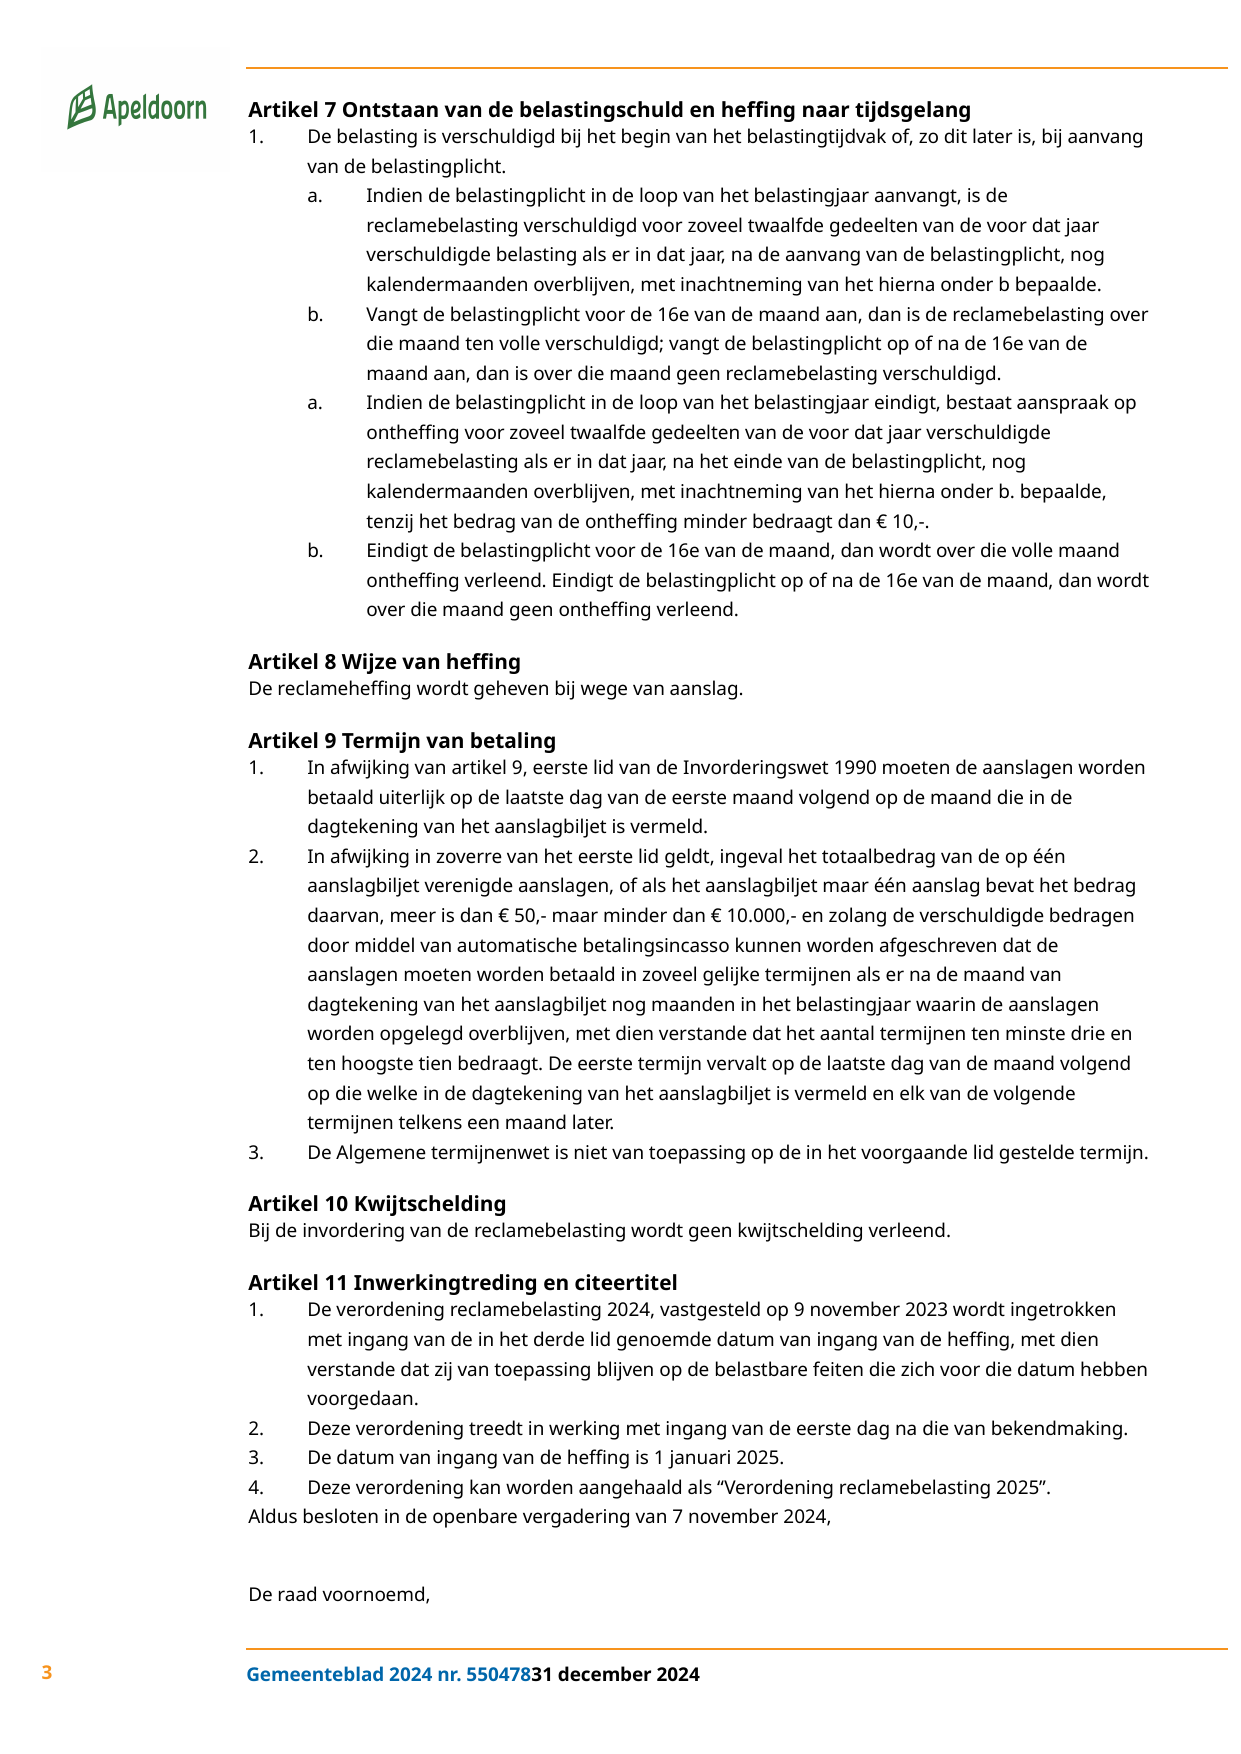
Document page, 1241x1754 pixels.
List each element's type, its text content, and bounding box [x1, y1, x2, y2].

text De reclameheffing wordt geheven bij wege van aanslag. [248, 675, 1152, 701]
list Deze verordening kan worden aangehaald als “Verordening reclamebelasting 2025”. [248, 1474, 1152, 1500]
text Artikel 8 Wijze van heffing [248, 647, 1152, 675]
list De datum van ingang van de heffing is 1 januari 2025. [248, 1444, 1152, 1470]
text Aldus besloten in de openbare vergadering van 7 november 2024, [248, 1504, 1152, 1529]
list De Algemene termijnenwet is niet van toepassing op de in het voorgaande lid gestelde termijn. [248, 1139, 1152, 1164]
list De verordening reclamebelasting 2024, vastgesteld op 9 november 2023 wordt ingetrokken met ingang van de in het derde lid genoemde datum van ingang van de heffing, met dien verstande dat zij van toepassing blijven op de belastbare feiten die zich voor die datum hebben voorgedaan. [248, 1297, 1152, 1411]
list In afwijking in zoverre van het eerste lid geldt, ingeval het totaalbedrag van de op één aanslagbiljet verenigde aanslagen, of als het aanslagbiljet maar één aanslag bevat het bedrag daarvan, meer is dan € 50,- maar minder dan € 10.000,- en zolang de verschuldigde bedragen door middel van automatische betalingsincasso kunnen worden afgeschreven dat de aanslagen moeten worden betaald in zoveel gelijke termijnen als er na de maand van dagtekening van het aanslagbiljet nog maanden in het belastingjaar waarin de aanslagen worden opgelegd overblijven, met dien verstande dat het aantal termijnen ten minste drie en ten hoogste tien bedraagt. De eerste termijn vervalt op de laatste dag van de maand volgend op die welke in de dagtekening van het aanslagbiljet is vermeld en elk van de volgende termijnen telkens een maand later. [248, 843, 1152, 1135]
text Artikel 7 Ontstaan van de belastingschuld en heffing naar tijdsgelang [248, 95, 1152, 123]
list In afwijking van artikel 9, eerste lid van de Invorderingswet 1990 moeten de aanslagen worden betaald uiterlijk op de laatste dag van de eerste maand volgend op de maand die in de dagtekening van het aanslagbiljet is vermeld. [248, 754, 1152, 839]
text Artikel 10 Kwijtschelding [248, 1189, 1152, 1218]
list Indien de belastingplicht in de loop van het belastingjaar eindigt, bestaat aanspraak op ontheffing voor zoveel twaalfde gedeelten van de voor dat jaar verschuldigde reclamebelasting als er in dat jaar, na het einde van de belastingplicht, nog kalendermaanden overblijven, met inachtneming van het hierna onder b. bepaalde, tenzij het bedrag van de ontheffing minder bedraagt dan € 10,-. [307, 389, 1152, 533]
list Vangt de belastingplicht voor de 16e van de maand aan, dan is de reclamebelasting over die maand ten volle verschuldigd; vangt de belastingplicht op of na de 16e van de maand aan, dan is over die maand geen reclamebelasting verschuldigd. [307, 301, 1152, 386]
picture [41, 47, 231, 172]
text De raad voornoemd, [248, 1581, 1152, 1607]
text Artikel 11 Inwerkingtreding en citeertitel [248, 1268, 1152, 1297]
text Bij de invordering van de reclamebelasting wordt geen kwijtschelding verleend. [248, 1218, 1152, 1243]
list Eindigt de belastingplicht voor de 16e van de maand, dan wordt over die volle maand ontheffing verleend. Eindigt de belastingplicht op of na de 16e van de maand, dan wordt over die maand geen ontheffing verleend. [307, 537, 1152, 622]
list De belasting is verschuldigd bij het begin van het belastingtijdvak of, zo dit later is, bij aanvang van de belastingplicht. [248, 123, 1152, 178]
list Indien de belastingplicht in de loop van het belastingjaar aanvangt, is de reclamebelasting verschuldigd voor zoveel twaalfde gedeelten van de voor dat jaar verschuldigde belasting als er in dat jaar, na de aanvang van de belastingplicht, nog kalendermaanden overblijven, met inachtneming van het hierna onder b bepaalde. [307, 182, 1152, 297]
list Deze verordening treedt in werking met ingang van de eerste dag na die van bekendmaking. [248, 1415, 1152, 1441]
text Artikel 9 Termijn van betaling [248, 726, 1152, 754]
